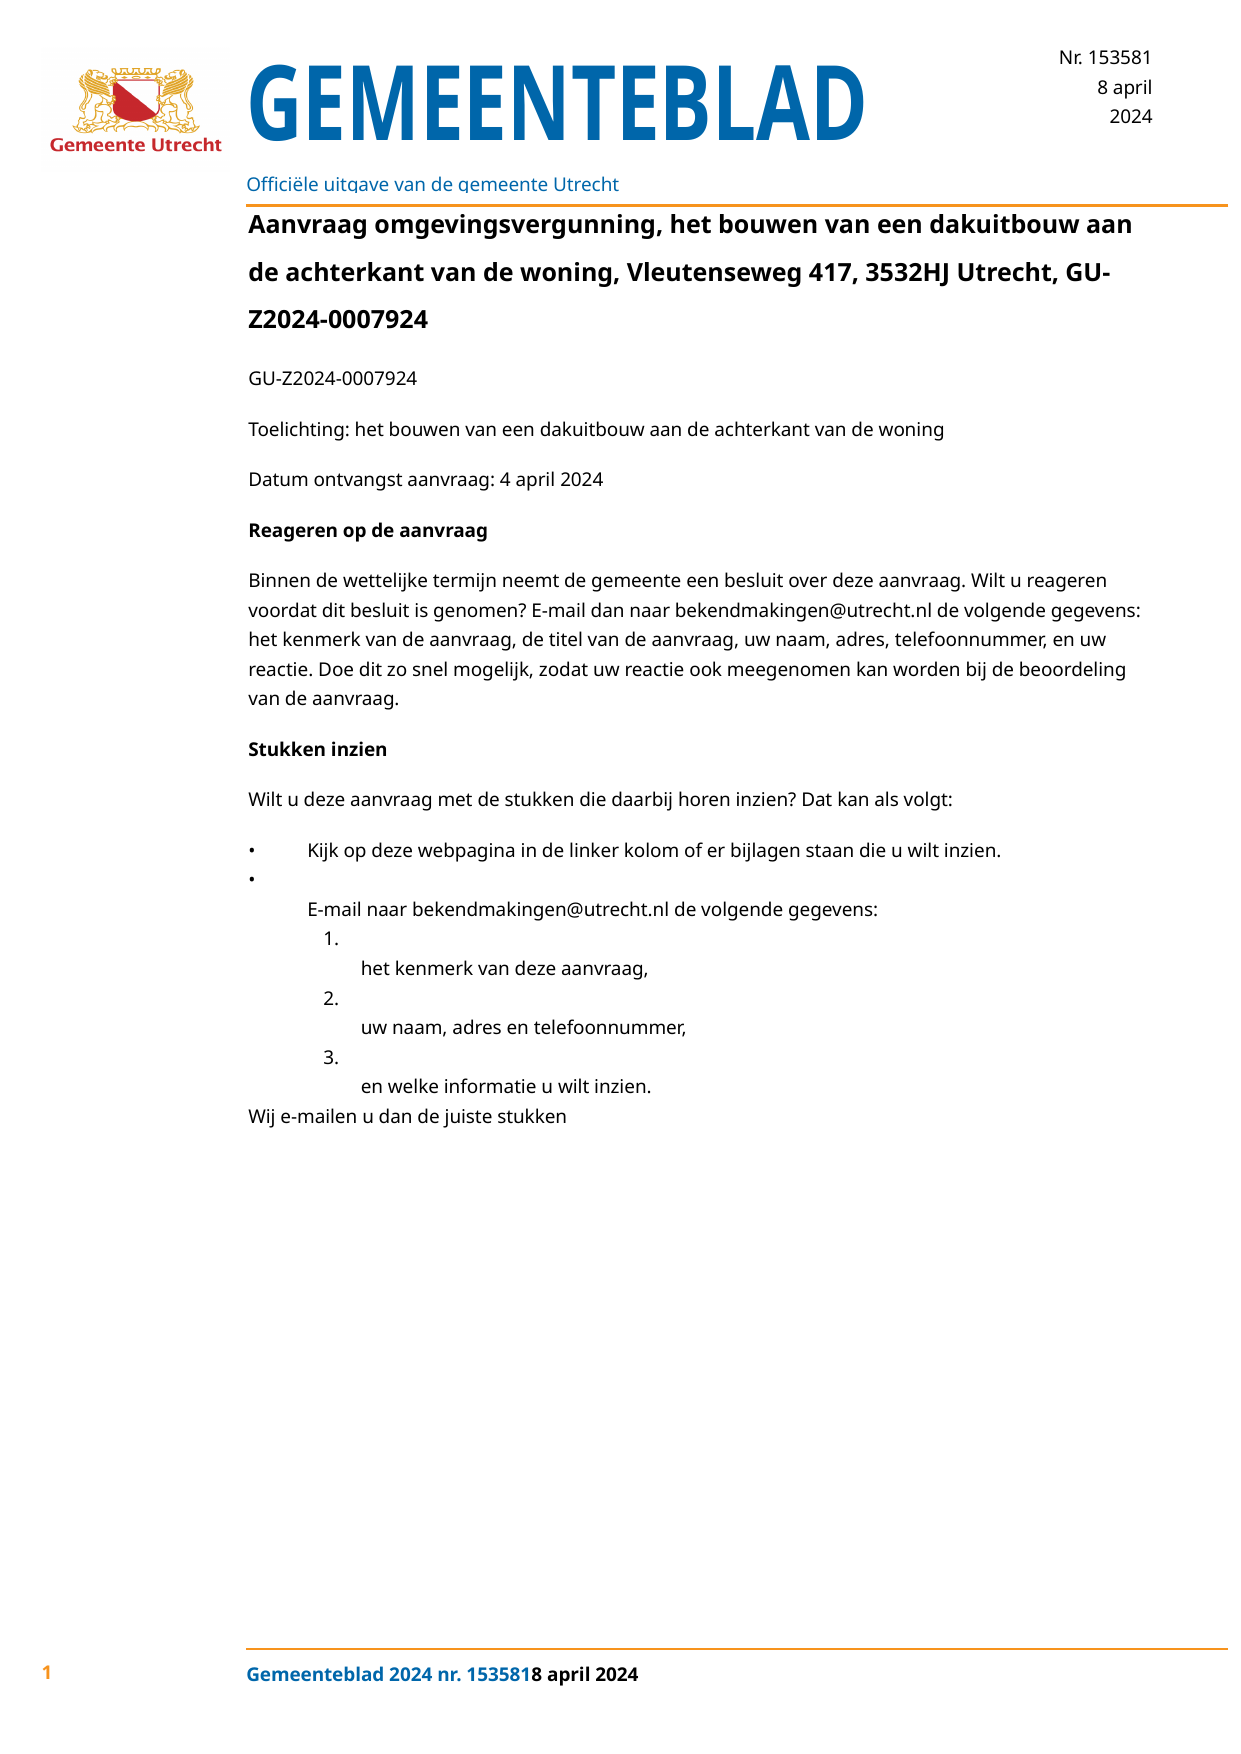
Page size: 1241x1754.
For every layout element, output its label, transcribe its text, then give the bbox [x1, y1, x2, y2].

list E-mail naar bekendmakingen@utrecht.nl de volgende gegevens: [248, 896, 1152, 922]
picture [41, 47, 231, 172]
list uw naam, adres en telefoonnummer, [323, 1014, 1152, 1040]
text Binnen de wettelijke termijn neemt de gemeente een besluit over deze aanvraag. Wilt u reageren voordat dit besluit is genomen? E-mail dan naar bekendmakingen@utrecht.nl de volgende gegevens: het kenmerk van de aanvraag, de titel van de aanvraag, uw naam, adres, telefoonnummer, en uw reactie. Doe dit zo snel mogelijk, zodat uw reactie ook meegenomen kan worden bij de beoordeling van de aanvraag. [248, 567, 1152, 711]
list het kenmerk van deze aanvraag, [323, 955, 1152, 981]
list en welke informatie u wilt inzien. [323, 1073, 1152, 1099]
text Stukken inzien [248, 736, 1152, 762]
text Reageren op de aanvraag [248, 517, 1152, 542]
text Toelichting: het bouwen van een dakuitbouw aan de achterkant van de woning [248, 416, 1152, 442]
text Wij e-mailen u dan de juiste stukken [248, 1103, 1152, 1129]
list Kijk op deze webpagina in de linker kolom of er bijlagen staan die u wilt inzien. [248, 837, 1152, 862]
text Wilt u deze aanvraag met de stukken die daarbij horen inzien? Dat kan als volgt: [248, 786, 1152, 812]
text Aanvraag omgevingsvergunning, het bouwen van een dakuitbouw aan de achterkant van de woning, Vleutenseweg 417, 3532HJ Utrecht, GU-Z2024-0007924 [248, 207, 1152, 336]
text GU-Z2024-0007924 [248, 366, 1152, 391]
text Datum ontvangst aanvraag: 4 april 2024 [248, 466, 1152, 492]
